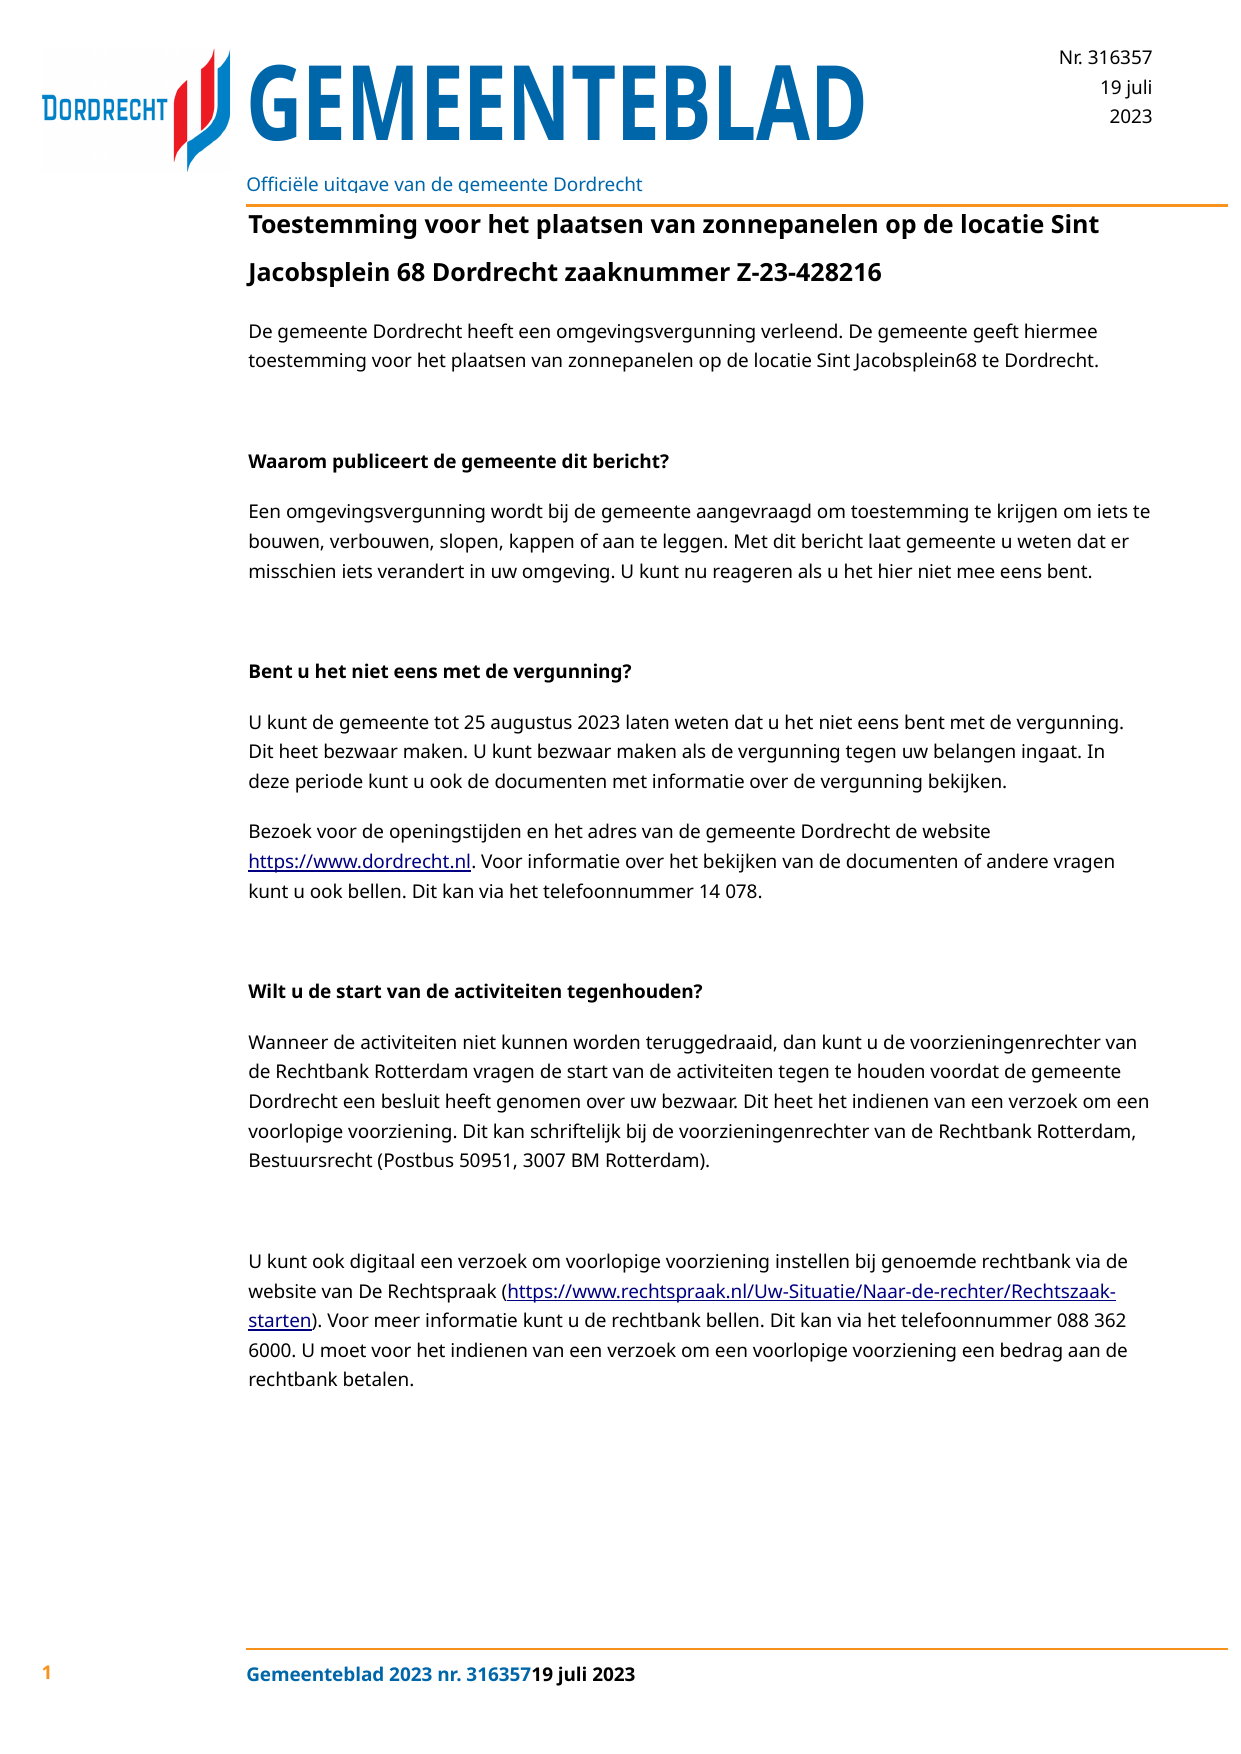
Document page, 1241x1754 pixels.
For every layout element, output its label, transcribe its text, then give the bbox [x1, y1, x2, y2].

picture [41, 47, 231, 172]
text Toestemming voor het plaatsen van zonnepanelen op de locatie Sint Jacobsplein 68 Dordrecht zaaknummer Z-23-428216 [248, 207, 1152, 288]
text U kunt de gemeente tot 25 augustus 2023 laten weten dat u het niet eens bent met de vergunning. Dit heet bezwaar maken. U kunt bezwaar maken als de vergunning tegen uw belangen ingaat. In deze periode kunt u ook de documenten met informatie over de vergunning bekijken. [248, 709, 1152, 794]
text Waarom publiceert de gemeente dit bericht? [248, 448, 1152, 474]
text Wilt u de start van de activiteiten tegenhouden? [248, 979, 1152, 1004]
text U kunt ook digitaal een verzoek om voorlopige voorziening instellen bij genoemde rechtbank via de website van De Rechtspraak (https://www.rechtspraak.nl/Uw-Situatie/Naar-de-rechter/Rechtszaak-starten). Voor meer informatie kunt u de rechtbank bellen. Dit kan via het telefoonnummer 088 362 6000. U moet voor het indienen van een verzoek om een voorlopige voorziening een bedrag aan de rechtbank betalen. [248, 1248, 1152, 1392]
text Bent u het niet eens met de vergunning? [248, 659, 1152, 684]
text Een omgevingsvergunning wordt bij de gemeente aangevraagd om toestemming te krijgen om iets te bouwen, verbouwen, slopen, kappen of aan te leggen. Met dit bericht laat gemeente u weten dat er misschien iets verandert in uw omgeving. U kunt nu reageren als u het hier niet mee eens bent. [248, 499, 1152, 584]
text Wanneer de activiteiten niet kunnen worden teruggedraaid, dan kunt u de voorzieningenrechter van de Rechtbank Rotterdam vragen de start van de activiteiten tegen te houden voordat de gemeente Dordrecht een besluit heeft genomen over uw bezwaar. Dit heet het indienen van een verzoek om een voorlopige voorziening. Dit kan schriftelijk bij de voorzieningenrechter van de Rechtbank Rotterdam, Bestuursrecht (Postbus 50951, 3007 BM Rotterdam). [248, 1029, 1152, 1173]
text Bezoek voor de openingstijden en het adres van de gemeente Dordrecht de website https://www.dordrecht.nl. Voor informatie over het bekijken van de documenten of andere vragen kunt u ook bellen. Dit kan via het telefoonnummer 14 078. [248, 819, 1152, 904]
text De gemeente Dordrecht heeft een omgevingsvergunning verleend. De gemeente geeft hiermee toestemming voor het plaatsen van zonnepanelen op de locatie Sint Jacobsplein68 te Dordrecht. [248, 318, 1152, 373]
